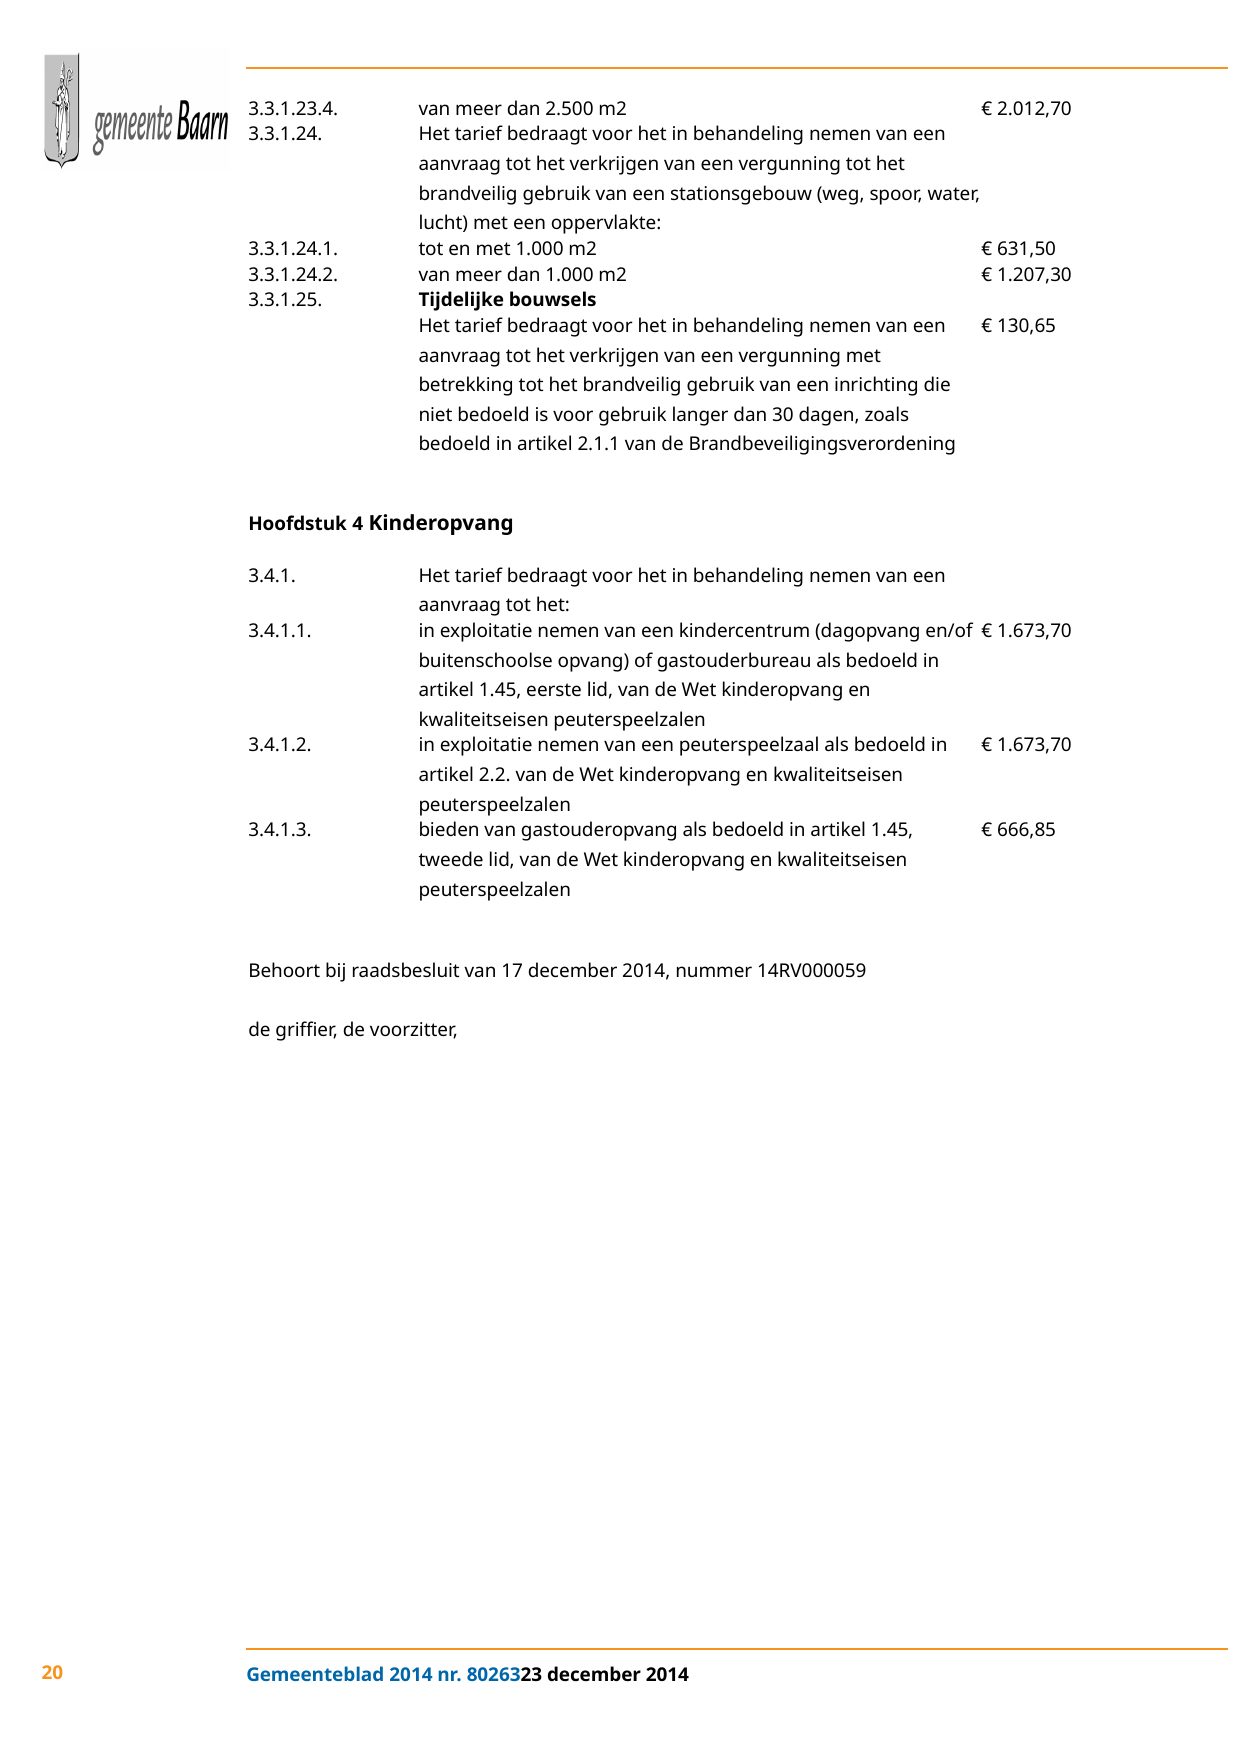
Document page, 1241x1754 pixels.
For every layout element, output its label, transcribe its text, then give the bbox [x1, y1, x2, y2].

table_cell 3.3.1.25. [248, 286, 418, 312]
table_cell [981, 121, 1152, 235]
table_cell van meer dan 1.000 m2 [418, 261, 981, 286]
table_cell € 631,50 [981, 235, 1152, 261]
table_header [981, 562, 1152, 617]
picture [41, 47, 231, 172]
table_cell € 2.012,70 [981, 95, 1152, 121]
table_cell van meer dan 2.500 m2 [418, 95, 981, 121]
table_cell Het tarief bedraagt voor het in behandeling nemen van een aanvraag tot het verkrijgen van een vergunning tot het brandveilig gebruik van een stationsgebouw (weg, spoor, water, lucht) met een oppervlakte: [418, 121, 981, 235]
text de griffier, de voorzitter, [248, 1016, 1152, 1042]
table_cell 3.3.1.24. [248, 121, 418, 235]
table_cell 3.4.1.1. [248, 617, 418, 732]
table_cell Tijdelijke bouwsels [418, 286, 981, 312]
table_cell in exploitatie nemen van een peuterspeelzaal als bedoeld in artikel 2.2. van de Wet kinderopvang en kwaliteitseisen peuterspeelzalen [418, 732, 981, 817]
table_header 3.4.1. [248, 562, 418, 617]
table_cell € 1.673,70 [981, 617, 1152, 732]
table_cell bieden van gastouderopvang als bedoeld in artikel 1.45, tweede lid, van de Wet kinderopvang en kwaliteitseisen peuterspeelzalen [418, 817, 981, 901]
table_cell 3.4.1.3. [248, 817, 418, 901]
table_cell € 1.673,70 [981, 732, 1152, 817]
text Behoort bij raadsbesluit van 17 december 2014, nummer 14RV000059 [248, 957, 1152, 982]
table_cell [981, 286, 1152, 312]
table_cell 3.4.1.2. [248, 732, 418, 817]
table_cell in exploitatie nemen van een kindercentrum (dagopvang en/of buitenschoolse opvang) of gastouderbureau als bedoeld in artikel 1.45, eerste lid, van de Wet kinderopvang en kwaliteitseisen peuterspeelzalen [418, 617, 981, 732]
table_cell [248, 312, 418, 456]
table_cell € 1.207,30 [981, 261, 1152, 286]
table_cell Het tarief bedraagt voor het in behandeling nemen van een aanvraag tot het verkrijgen van een vergunning met betrekking tot het brandveilig gebruik van een inrichting die niet bedoeld is voor gebruik langer dan 30 dagen, zoals bedoeld in artikel 2.1.1 van de Brandbeveiligingsverordening [418, 312, 981, 456]
text Hoofdstuk 4 Kinderopvang [248, 508, 1152, 536]
table_cell € 666,85 [981, 817, 1152, 901]
table_cell 3.3.1.24.1. [248, 235, 418, 261]
table_header Het tarief bedraagt voor het in behandeling nemen van een aanvraag tot het: [418, 562, 981, 617]
table_cell € 130,65 [981, 312, 1152, 456]
table_cell 3.3.1.24.2. [248, 261, 418, 286]
table_cell 3.3.1.23.4. [248, 95, 418, 121]
table_cell tot en met 1.000 m2 [418, 235, 981, 261]
